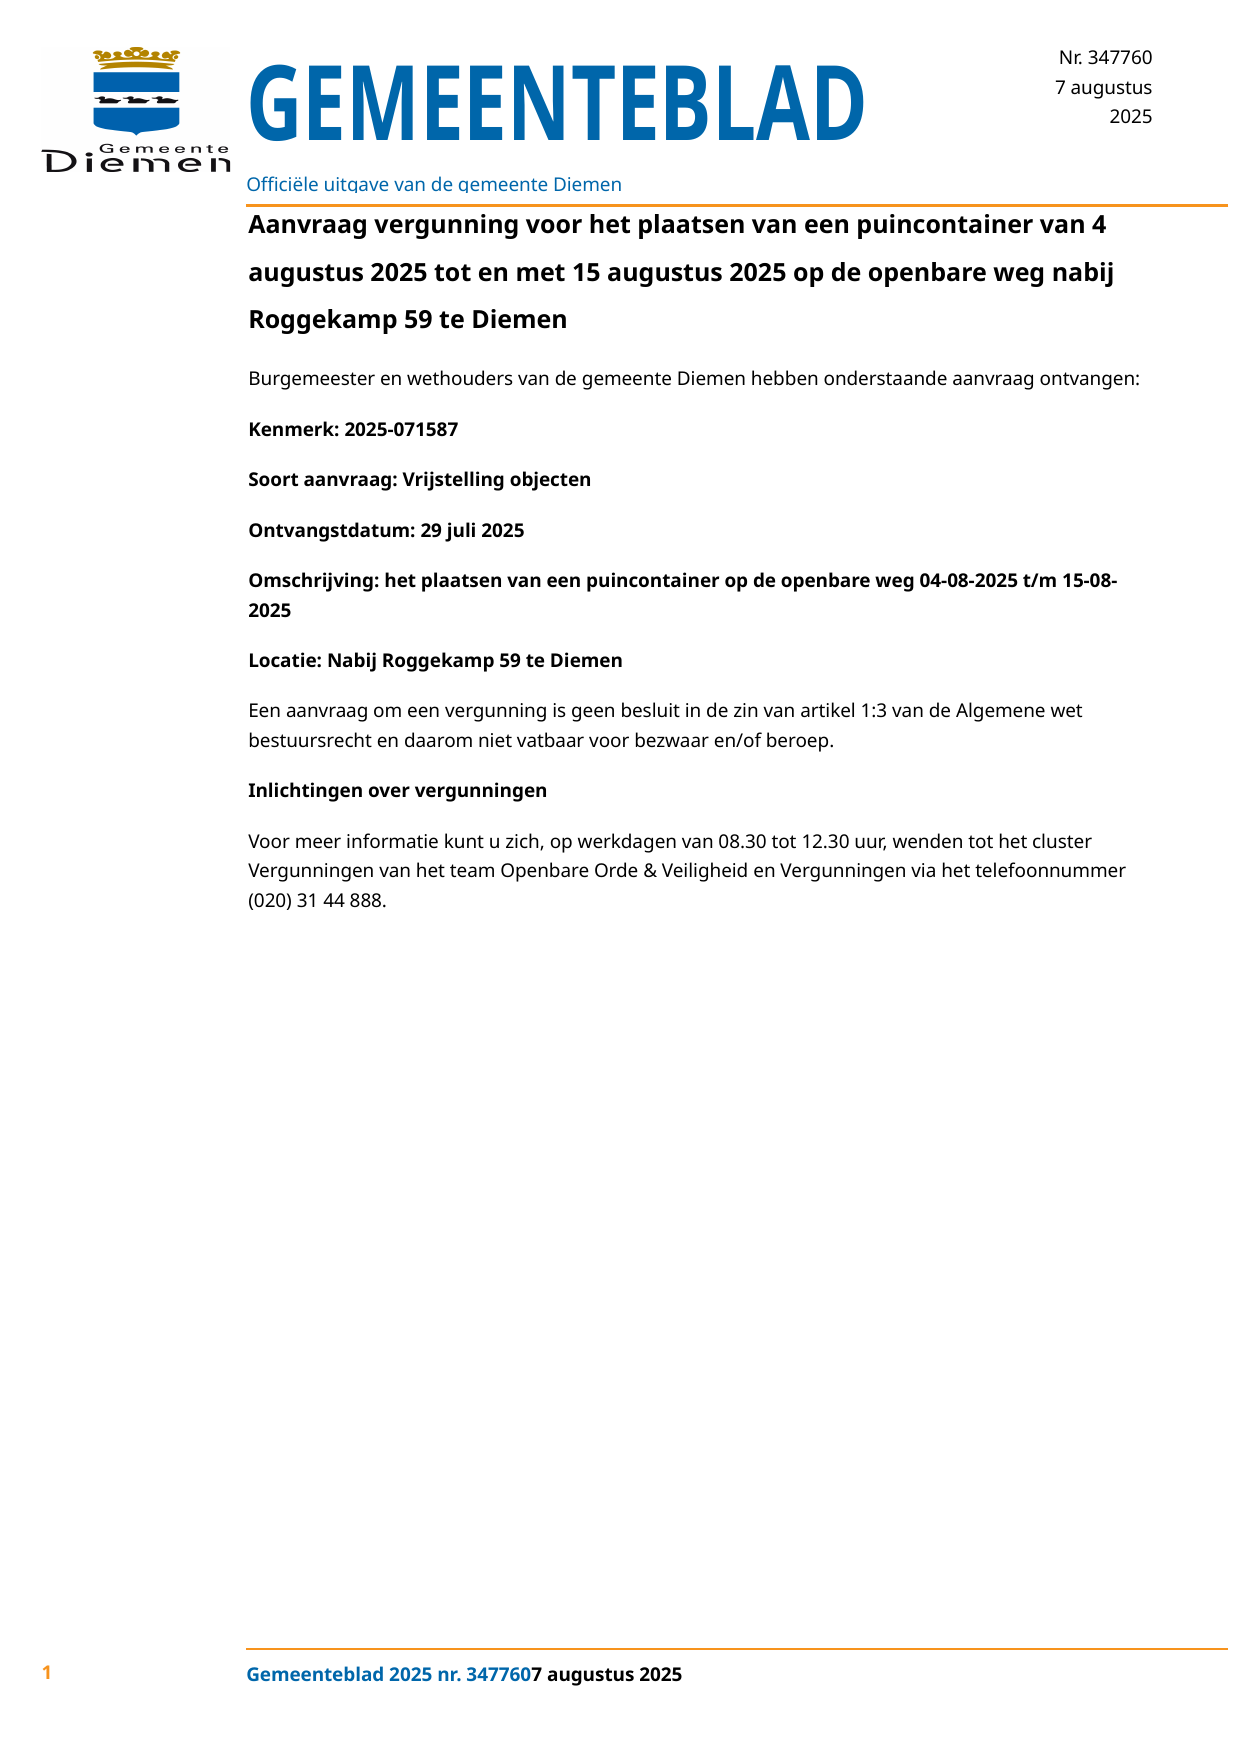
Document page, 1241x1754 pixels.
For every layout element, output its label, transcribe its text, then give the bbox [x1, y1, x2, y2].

text Inlichtingen over vergunningen [248, 778, 1152, 803]
text Een aanvraag om een vergunning is geen besluit in de zin van artikel 1:3 van de Algemene wet bestuursrecht en daarom niet vatbaar voor bezwaar en/of beroep. [248, 698, 1152, 753]
text Kenmerk: 2025-071587 [248, 416, 1152, 442]
text Ontvangstdatum: 29 juli 2025 [248, 517, 1152, 542]
text Omschrijving: het plaatsen van een puincontainer op de openbare weg 04-08-2025 t/m 15-08-2025 [248, 567, 1152, 622]
picture [41, 47, 231, 172]
text Soort aanvraag: Vrijstelling objecten [248, 466, 1152, 492]
text Burgemeester en wethouders van de gemeente Diemen hebben onderstaande aanvraag ontvangen: [248, 366, 1152, 391]
text Locatie: Nabij Roggekamp 59 te Diemen [248, 647, 1152, 673]
text Voor meer informatie kunt u zich, op werkdagen van 08.30 tot 12.30 uur, wenden tot het cluster Vergunningen van het team Openbare Orde & Veiligheid en Vergunningen via het telefoonnummer (020) 31 44 888. [248, 828, 1152, 913]
text Aanvraag vergunning voor het plaatsen van een puincontainer van 4 augustus 2025 tot en met 15 augustus 2025 op de openbare weg nabij Roggekamp 59 te Diemen [248, 207, 1152, 336]
